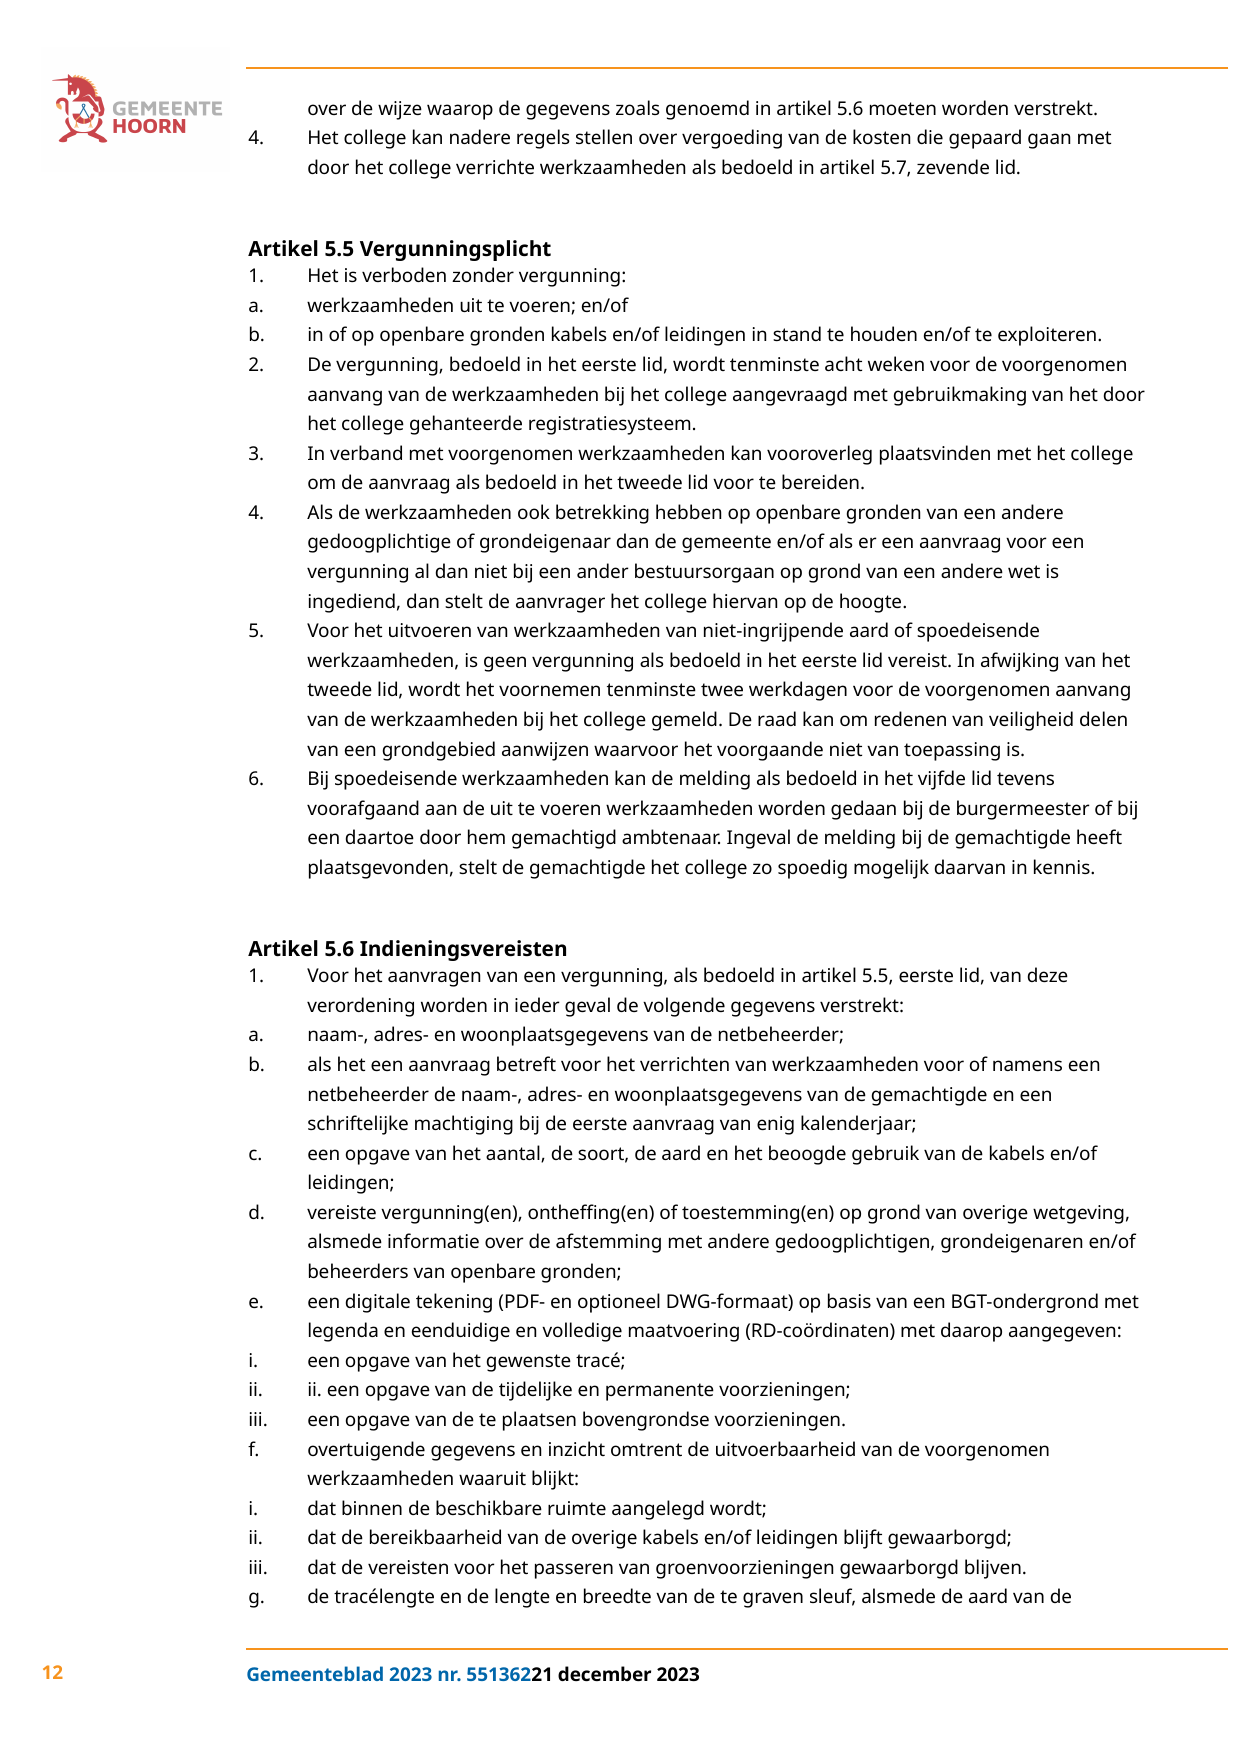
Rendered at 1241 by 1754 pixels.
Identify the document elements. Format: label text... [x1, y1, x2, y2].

list een opgave van het gewenste tracé; [248, 1347, 1152, 1373]
list een opgave van de te plaatsen bovengrondse voorzieningen. [248, 1406, 1152, 1432]
list over de wijze waarop de gegevens zoals genoemd in artikel 5.6 moeten worden verstrekt. [248, 95, 1152, 121]
list dat de bereikbaarheid van de overige kabels en/of leidingen blijft gewaarborgd; [248, 1524, 1152, 1550]
list als het een aanvraag betreft voor het verrichten van werkzaamheden voor of namens een netbeheerder de naam-, adres- en woonplaatsgegevens van de gemachtigde en een schriftelijke machtiging bij de eerste aanvraag van enig kalenderjaar; [248, 1051, 1152, 1136]
list In verband met voorgenomen werkzaamheden kan vooroverleg plaatsvinden met het college om de aanvraag als bedoeld in het tweede lid voor te bereiden. [248, 440, 1152, 495]
text Artikel 5.5 Vergunningsplicht [248, 234, 1152, 262]
list Als de werkzaamheden ook betrekking hebben op openbare gronden van een andere gedoogplichtige of grondeigenaar dan de gemeente en/of als er een aanvraag voor een vergunning al dan niet bij een ander bestuursorgaan op grond van een andere wet is ingediend, dan stelt de aanvrager het college hiervan op de hoogte. [248, 499, 1152, 613]
list de tracélengte en de lengte en breedte van de te graven sleuf, alsmede de aard van de [248, 1584, 1152, 1609]
list De vergunning, bedoeld in het eerste lid, wordt tenminste acht weken voor de voorgenomen aanvang van de werkzaamheden bij het college aangevraagd met gebruikmaking van het door het college gehanteerde registratiesysteem. [248, 351, 1152, 436]
list overtuigende gegevens en inzicht omtrent de uitvoerbaarheid van de voorgenomen werkzaamheden waaruit blijkt: [248, 1436, 1152, 1491]
list een digitale tekening (PDF- en optioneel DWG-formaat) op basis van een BGT-ondergrond met legenda en eenduidige en volledige maatvoering (RD-coördinaten) met daarop aangegeven: [248, 1288, 1152, 1343]
list in of op openbare gronden kabels en/of leidingen in stand te houden en/of te exploiteren. [248, 322, 1152, 347]
list Het college kan nadere regels stellen over vergoeding van de kosten die gepaard gaan met door het college verrichte werkzaamheden als bedoeld in artikel 5.7, zevende lid. [248, 124, 1152, 180]
list naam-, adres- en woonplaatsgegevens van de netbeheerder; [248, 1022, 1152, 1047]
list dat binnen de beschikbare ruimte aangelegd wordt; [248, 1495, 1152, 1521]
picture [41, 47, 231, 172]
list werkzaamheden uit te voeren; en/of [248, 292, 1152, 318]
list Bij spoedeisende werkzaamheden kan de melding als bedoeld in het vijfde lid tevens voorafgaand aan de uit te voeren werkzaamheden worden gedaan bij de burgermeester of bij een daartoe door hem gemachtigd ambtenaar. Ingeval de melding bij de gemachtigde heeft plaatsgevonden, stelt de gemachtigde het college zo spoedig mogelijk daarvan in kennis. [248, 765, 1152, 880]
list ii. een opgave van de tijdelijke en permanente voorzieningen; [248, 1377, 1152, 1402]
list Het is verboden zonder vergunning: [248, 262, 1152, 288]
list een opgave van het aantal, de soort, de aard en het beoogde gebruik van de kabels en/of leidingen; [248, 1140, 1152, 1195]
text Artikel 5.6 Indieningsvereisten [248, 934, 1152, 962]
list dat de vereisten voor het passeren van groenvoorzieningen gewaarborgd blijven. [248, 1554, 1152, 1580]
list Voor het aanvragen van een vergunning, als bedoeld in artikel 5.5, eerste lid, van deze verordening worden in ieder geval de volgende gegevens verstrekt: [248, 962, 1152, 1018]
list vereiste vergunning(en), ontheffing(en) of toestemming(en) op grond van overige wetgeving, alsmede informatie over de afstemming met andere gedoogplichtigen, grondeigenaren en/of beheerders van openbare gronden; [248, 1199, 1152, 1284]
list Voor het uitvoeren van werkzaamheden van niet-ingrijpende aard of spoedeisende werkzaamheden, is geen vergunning als bedoeld in het eerste lid vereist. In afwijking van het tweede lid, wordt het voornemen tenminste twee werkdagen voor de voorgenomen aanvang van de werkzaamheden bij het college gemeld. De raad kan om redenen van veiligheid delen van een grondgebied aanwijzen waarvoor het voorgaande niet van toepassing is. [248, 617, 1152, 761]
